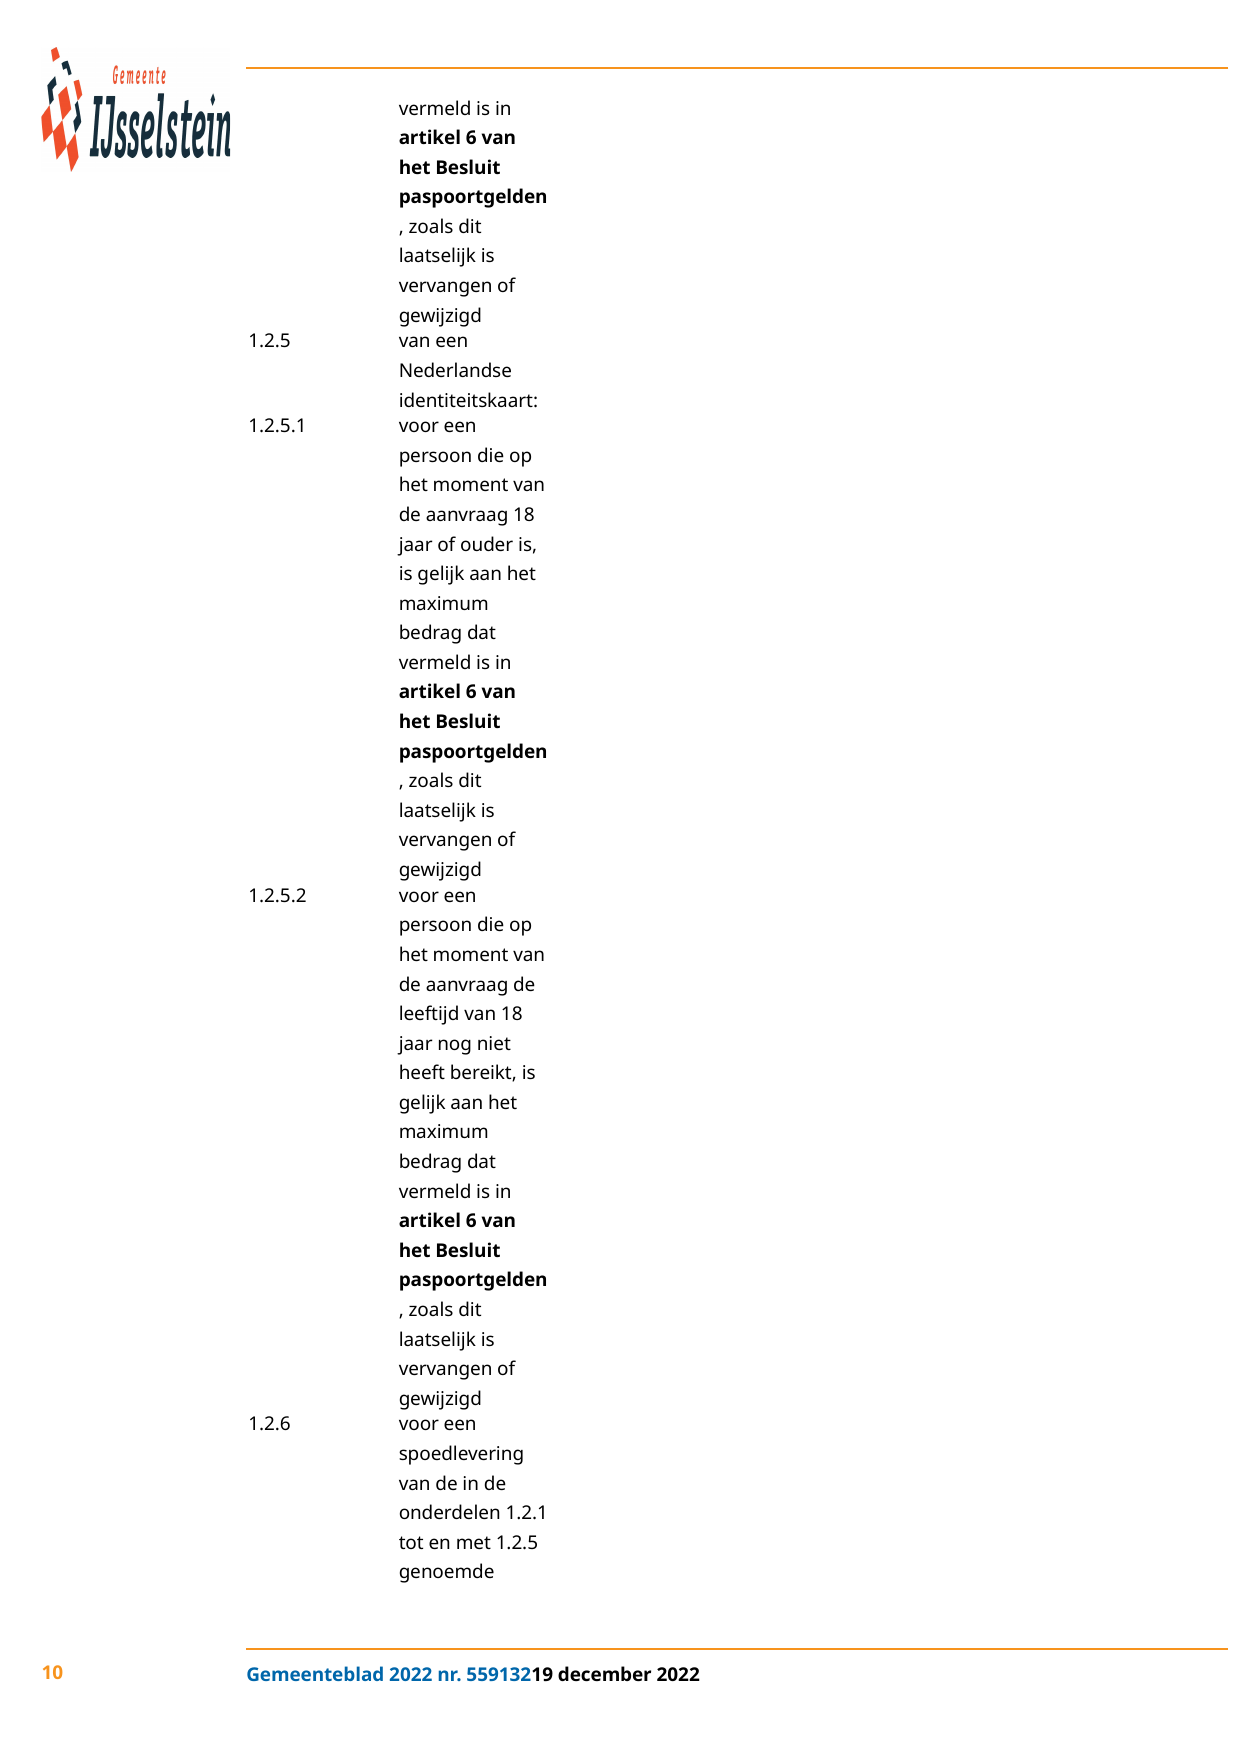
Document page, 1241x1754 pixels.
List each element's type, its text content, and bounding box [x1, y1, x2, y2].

table_cell 1.2.5.2 [248, 882, 398, 1411]
table_cell 1.2.6 [248, 1411, 398, 1584]
table_cell [549, 413, 700, 882]
table_cell [549, 95, 700, 328]
table_cell voor een spoedlevering van de in de onderdelen 1.2.1 tot en met 1.2.5 genoemde [399, 1411, 549, 1584]
picture [41, 47, 231, 172]
table_cell 1.2.5 [248, 328, 398, 412]
table_cell van een Nederlandse identiteitskaart: [399, 328, 549, 412]
table_cell [549, 882, 700, 1411]
table_cell voor een persoon die op het moment van de aanvraag 18 jaar of ouder is, is gelijk aan het maximum bedrag dat vermeld is in artikel 6 van het Besluit paspoortgelden, zoals dit laatselijk is vervangen of gewijzigd [399, 413, 549, 882]
table_cell [549, 328, 700, 412]
table_cell 1.2.5.1 [248, 413, 398, 882]
table_cell [248, 95, 398, 328]
table_cell vermeld is in artikel 6 van het Besluit paspoortgelden, zoals dit laatselijk is vervangen of gewijzigd [399, 95, 549, 328]
table_cell voor een persoon die op het moment van de aanvraag de leeftijd van 18 jaar nog niet heeft bereikt, is gelijk aan het maximum bedrag dat vermeld is in artikel 6 van het Besluit paspoortgelden, zoals dit laatselijk is vervangen of gewijzigd [399, 882, 549, 1411]
table_cell [549, 1411, 700, 1584]
